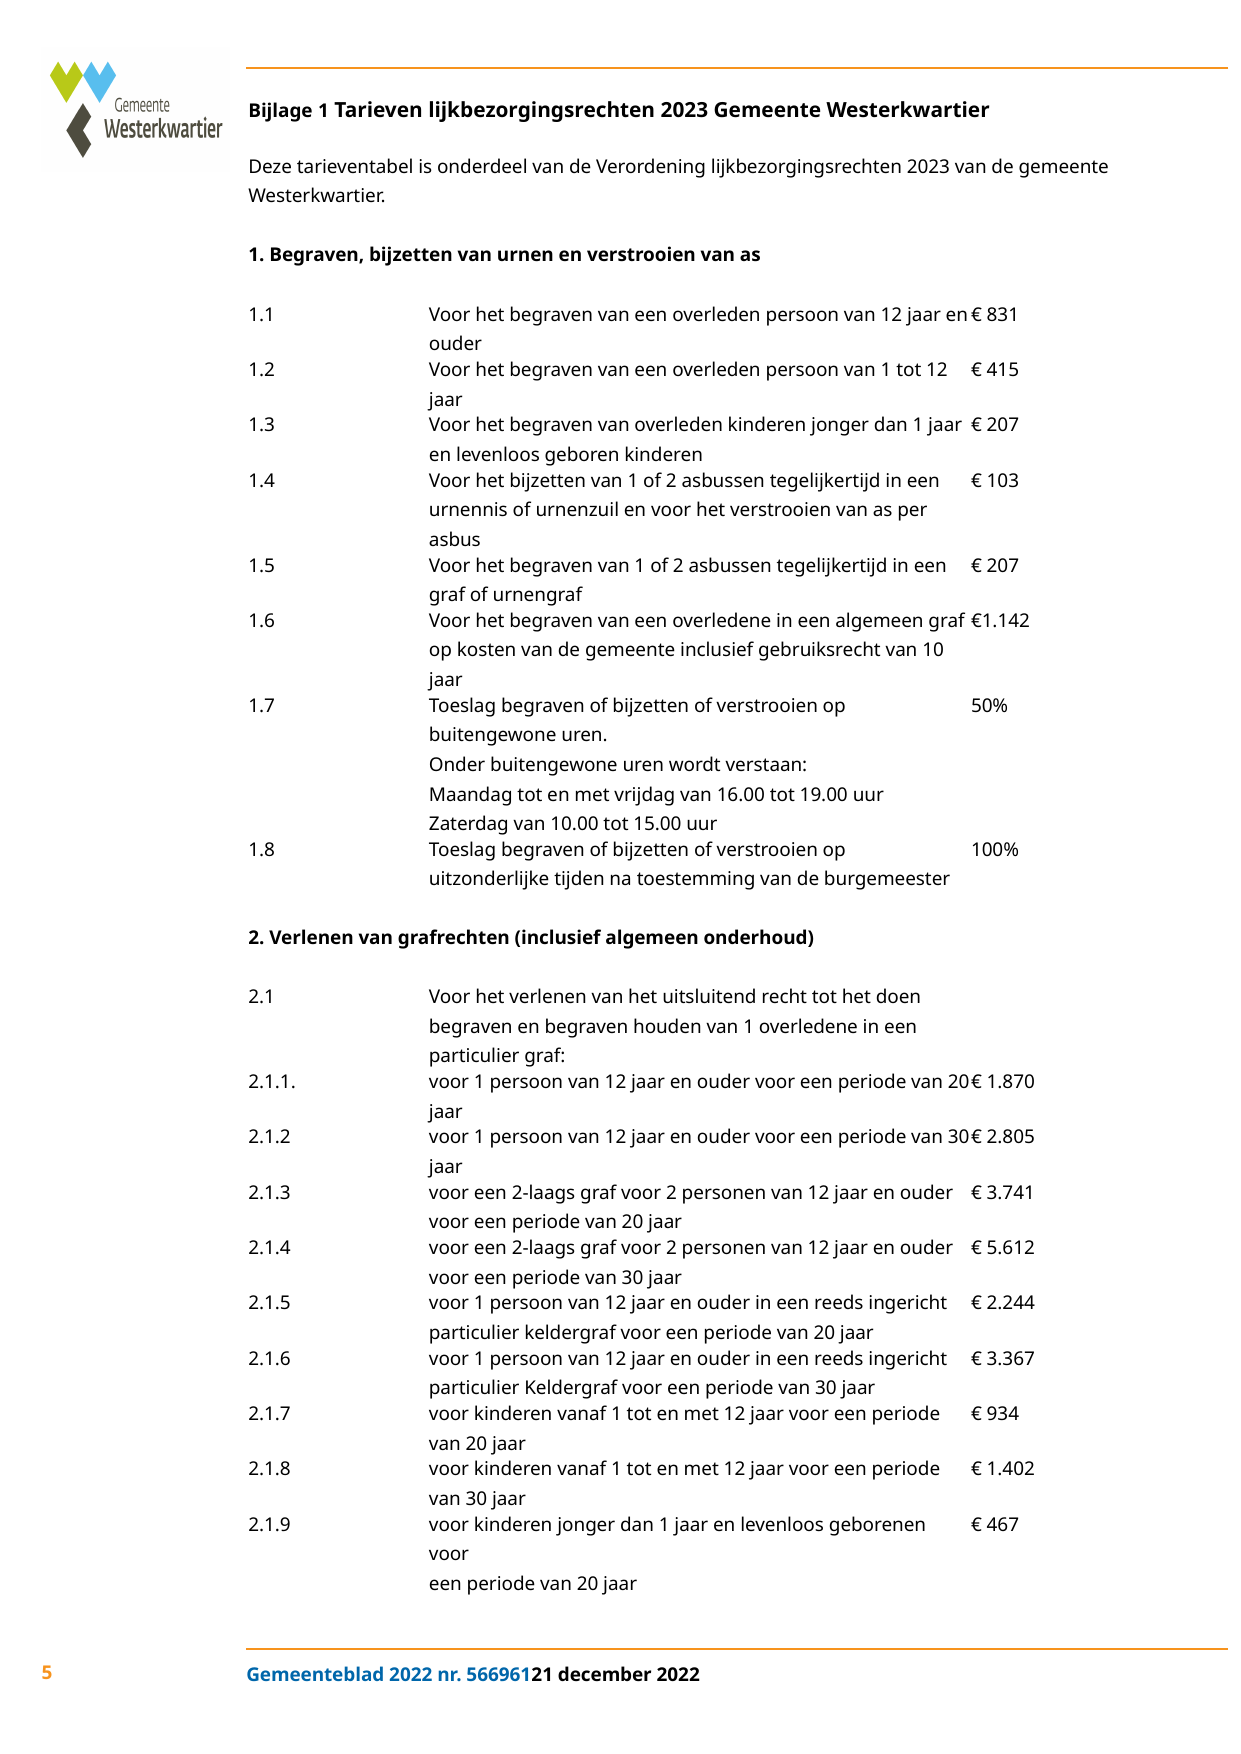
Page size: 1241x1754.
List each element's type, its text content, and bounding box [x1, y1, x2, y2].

text 2. Verlenen van grafrechten (inclusief algemeen onderhoud) [248, 924, 1152, 950]
table_cell 2.1.2 [248, 1124, 429, 1179]
table_header 2.1 [248, 984, 429, 1068]
table_cell €1.142 [971, 607, 1152, 692]
table_cell voor een 2-laags graf voor 2 personen van 12 jaar en ouder voor een periode van 20 jaar [429, 1179, 971, 1234]
table_cell € 415 [971, 356, 1152, 412]
table_cell voor kinderen jonger dan 1 jaar en levenloos geborenen voor een periode van 20 jaar [429, 1511, 971, 1596]
text Bijlage 1 Tarieven lijkbezorgingsrechten 2023 Gemeente Westerkwartier [248, 95, 1152, 123]
table_cell € 103 [971, 467, 1152, 552]
table_header € 831 [971, 301, 1152, 356]
table_cell 2.1.3 [248, 1179, 429, 1234]
table_cell € 2.805 [971, 1124, 1152, 1179]
table_cell € 5.612 [971, 1234, 1152, 1289]
table_cell 1.3 [248, 412, 429, 467]
table_header Voor het verlenen van het uitsluitend recht tot het doen begraven en begraven houden van 1 overledene in een particulier graf: [429, 984, 971, 1068]
table_cell 2.1.4 [248, 1234, 429, 1289]
table_header 1.1 [248, 301, 429, 356]
table_cell € 3.367 [971, 1345, 1152, 1400]
table_cell voor kinderen vanaf 1 tot en met 12 jaar voor een periode van 30 jaar [429, 1456, 971, 1511]
table_cell Toeslag begraven of bijzetten of verstrooien op buitengewone uren. Onder buitengewone uren wordt verstaan: Maandag tot en met vrijdag van 16.00 tot 19.00 uur Zaterdag van 10.00 tot 15.00 uur [429, 692, 971, 836]
table_cell 1.8 [248, 836, 429, 891]
table_cell € 3.741 [971, 1179, 1152, 1234]
table_cell voor kinderen vanaf 1 tot en met 12 jaar voor een periode van 20 jaar [429, 1400, 971, 1456]
table_cell 50% [971, 692, 1152, 836]
picture [41, 47, 231, 172]
table_cell 100% [971, 836, 1152, 891]
table_cell 1.2 [248, 356, 429, 412]
table_cell 2.1.9 [248, 1511, 429, 1596]
table_cell voor 1 persoon van 12 jaar en ouder voor een periode van 30 jaar [429, 1124, 971, 1179]
text 1. Begraven, bijzetten van urnen en verstrooien van as [248, 242, 1152, 267]
table_cell Voor het begraven van een overleden persoon van 1 tot 12 jaar [429, 356, 971, 412]
table_cell € 467 [971, 1511, 1152, 1596]
table_cell € 207 [971, 412, 1152, 467]
table_cell voor een 2-laags graf voor 2 personen van 12 jaar en ouder voor een periode van 30 jaar [429, 1234, 971, 1289]
table_cell voor 1 persoon van 12 jaar en ouder in een reeds ingericht particulier Keldergraf voor een periode van 30 jaar [429, 1345, 971, 1400]
table_cell 2.1.1. [248, 1068, 429, 1124]
table_cell € 1.402 [971, 1456, 1152, 1511]
table_cell 1.7 [248, 692, 429, 836]
table_cell Voor het begraven van een overledene in een algemeen graf op kosten van de gemeente inclusief gebruiksrecht van 10 jaar [429, 607, 971, 692]
table_cell € 934 [971, 1400, 1152, 1456]
table_cell 2.1.7 [248, 1400, 429, 1456]
table_cell 2.1.6 [248, 1345, 429, 1400]
table_cell € 2.244 [971, 1290, 1152, 1345]
table_cell voor 1 persoon van 12 jaar en ouder voor een periode van 20 jaar [429, 1068, 971, 1124]
table_cell € 207 [971, 552, 1152, 607]
table_cell 1.6 [248, 607, 429, 692]
text Deze tarieventabel is onderdeel van de Verordening lijkbezorgingsrechten 2023 van de gemeente Westerkwartier. [248, 153, 1152, 208]
table_cell 2.1.5 [248, 1290, 429, 1345]
table_cell 2.1.8 [248, 1456, 429, 1511]
table_header [971, 984, 1152, 1068]
table_cell € 1.870 [971, 1068, 1152, 1124]
table_cell 1.4 [248, 467, 429, 552]
table_cell 1.5 [248, 552, 429, 607]
table_header Voor het begraven van een overleden persoon van 12 jaar en ouder [429, 301, 971, 356]
table_cell Voor het bijzetten van 1 of 2 asbussen tegelijkertijd in een urnennis of urnenzuil en voor het verstrooien van as per asbus [429, 467, 971, 552]
table_cell Voor het begraven van overleden kinderen jonger dan 1 jaar en levenloos geboren kinderen [429, 412, 971, 467]
table_cell Voor het begraven van 1 of 2 asbussen tegelijkertijd in een graf of urnengraf [429, 552, 971, 607]
table_cell voor 1 persoon van 12 jaar en ouder in een reeds ingericht particulier keldergraf voor een periode van 20 jaar [429, 1290, 971, 1345]
table_cell Toeslag begraven of bijzetten of verstrooien op uitzonderlijke tijden na toestemming van de burgemeester [429, 836, 971, 891]
